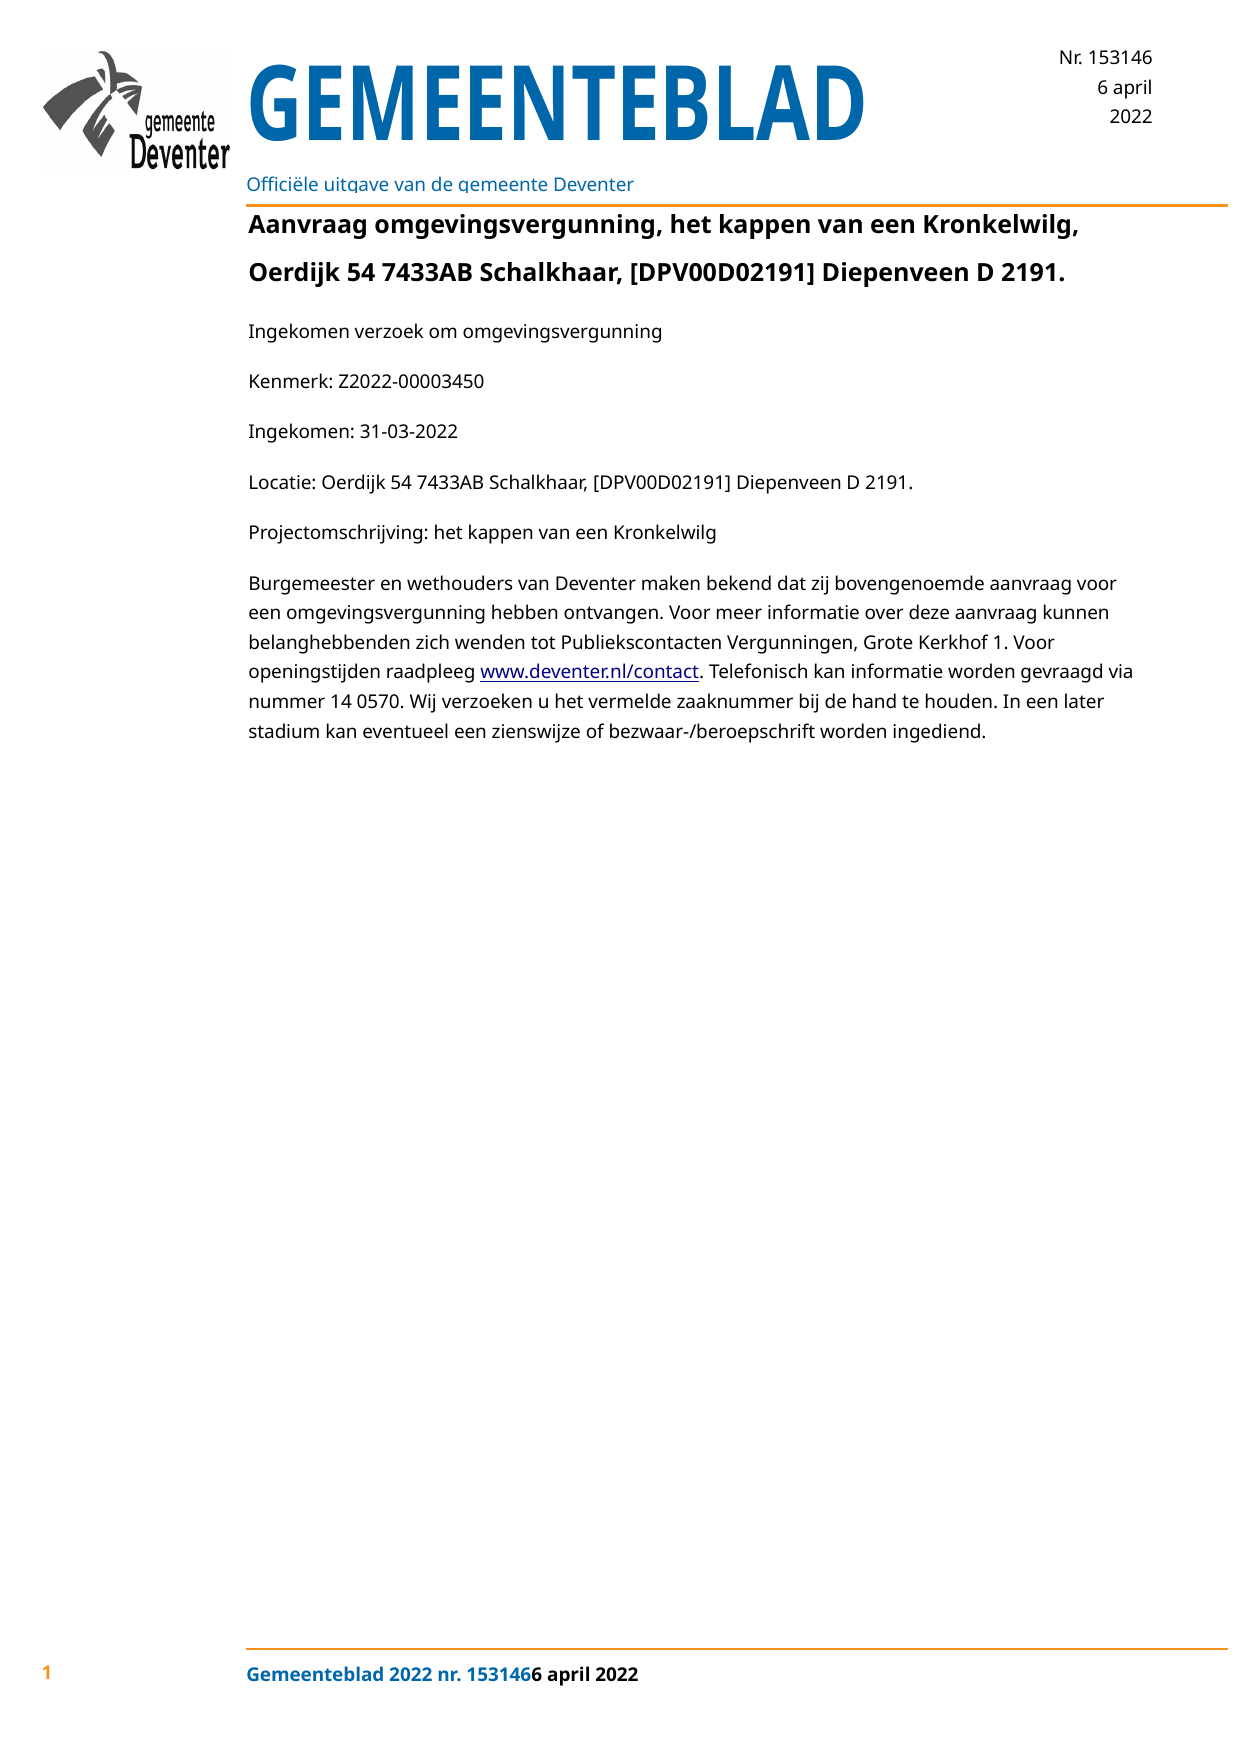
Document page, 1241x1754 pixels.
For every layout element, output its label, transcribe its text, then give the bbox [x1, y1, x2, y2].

picture [41, 47, 231, 172]
text Ingekomen verzoek om omgevingsvergunning [248, 318, 1152, 344]
text Ingekomen: 31-03-2022 [248, 419, 1152, 444]
text Burgemeester en wethouders van Deventer maken bekend dat zij bovengenoemde aanvraag voor een omgevingsvergunning hebben ontvangen. Voor meer informatie over deze aanvraag kunnen belanghebbenden zich wenden tot Publiekscontacten Vergunningen, Grote Kerkhof 1. Voor openingstijden raadpleeg www.deventer.nl/contact. Telefonisch kan informatie worden gevraagd via nummer 14 0570. Wij verzoeken u het vermelde zaaknummer bij de hand te houden. In een later stadium kan eventueel een zienswijze of bezwaar-/beroepschrift worden ingediend. [248, 570, 1152, 744]
text Aanvraag omgevingsvergunning, het kappen van een Kronkelwilg, Oerdijk 54 7433AB Schalkhaar, [DPV00D02191] Diepenveen D 2191. [248, 207, 1152, 288]
text Kenmerk: Z2022-00003450 [248, 368, 1152, 394]
text Projectomschrijving: het kappen van een Kronkelwilg [248, 519, 1152, 545]
text Locatie: Oerdijk 54 7433AB Schalkhaar, [DPV00D02191] Diepenveen D 2191. [248, 469, 1152, 495]
